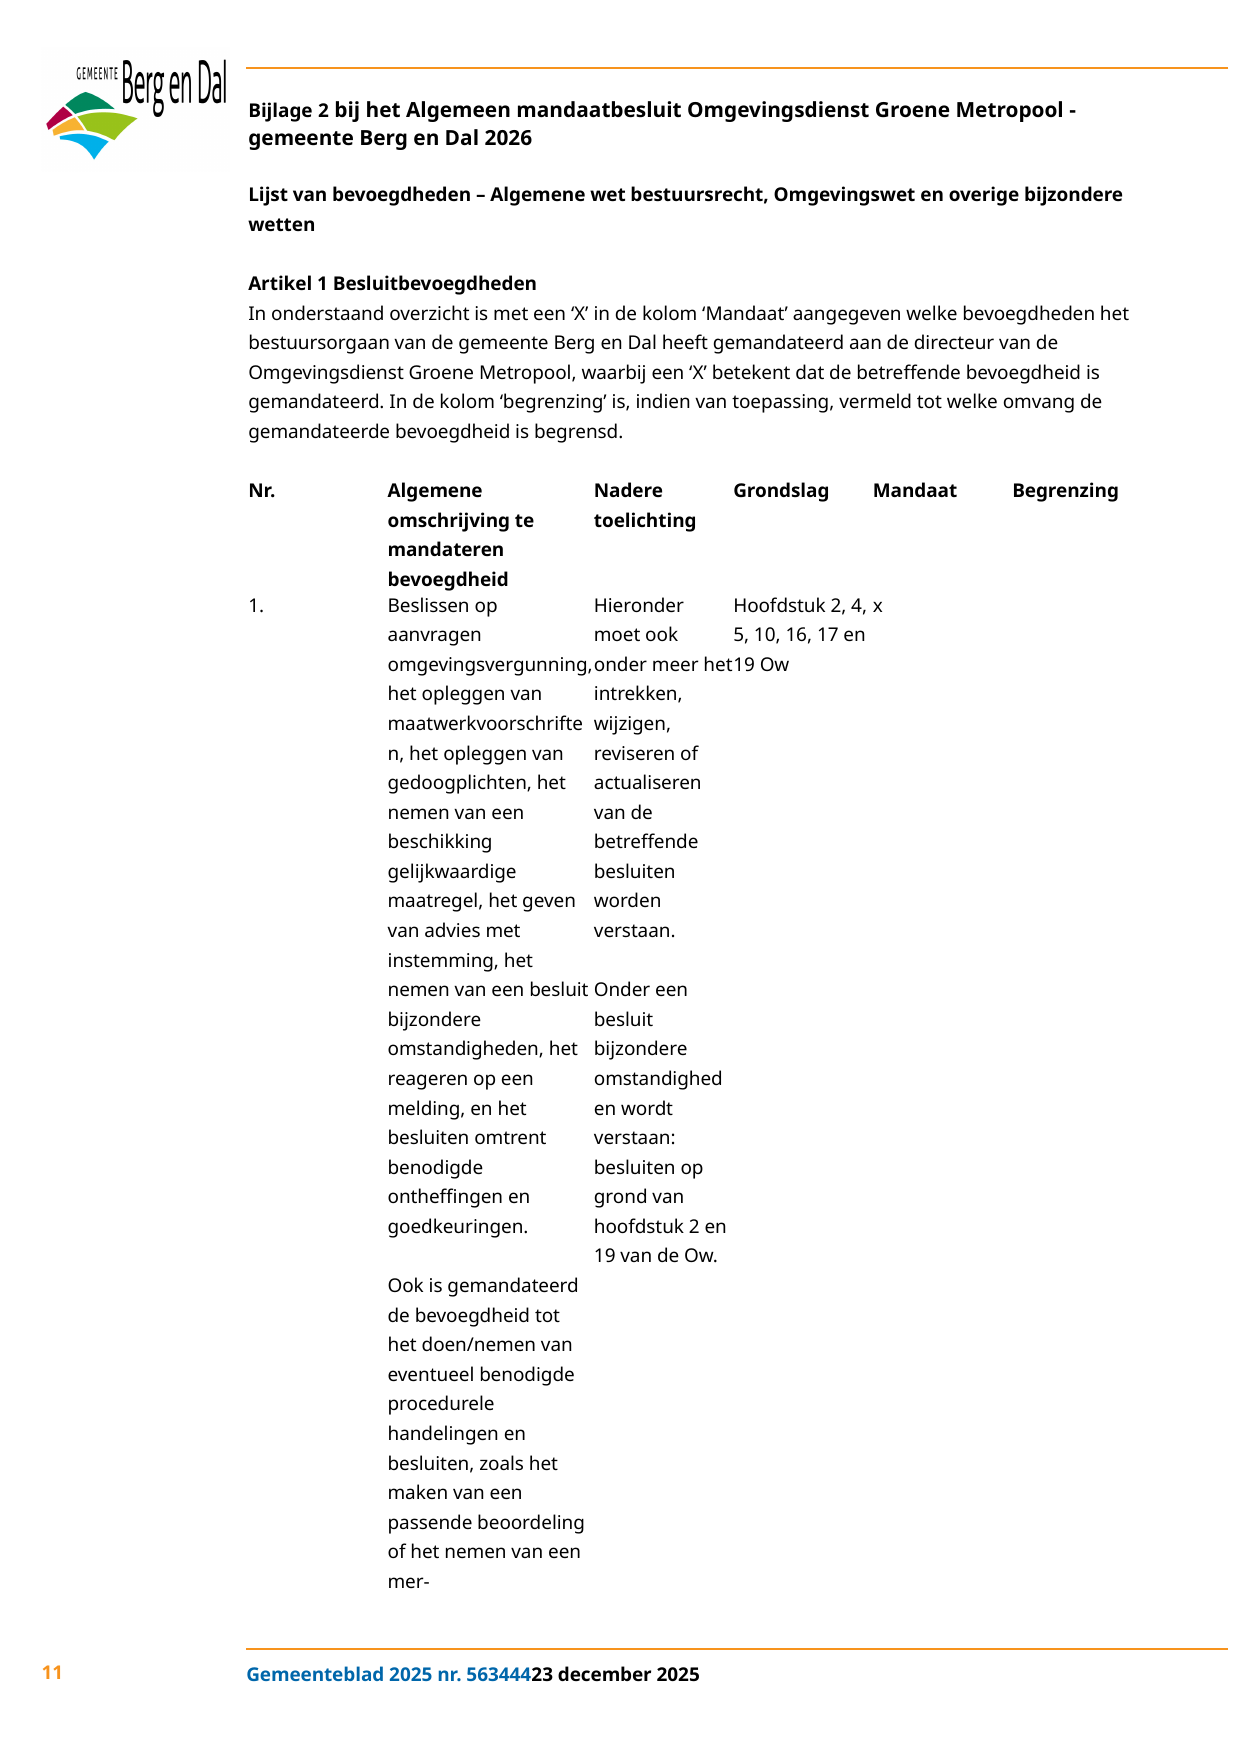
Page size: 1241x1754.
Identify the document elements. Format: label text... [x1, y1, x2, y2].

table_cell x [873, 592, 1012, 1594]
table_cell [1012, 592, 1152, 1594]
table_cell Hieronder moet ook onder meer het intrekken, wijzigen, reviseren of actualiseren van de betreffende besluiten worden verstaan. Onder een besluit bijzondere omstandigheden wordt verstaan: besluiten op grond van hoofdstuk 2 en 19 van de Ow. [594, 592, 733, 1594]
text Lijst van bevoegdheden – Algemene wet bestuursrecht, Omgevingswet en overige bijzondere wetten [248, 181, 1152, 237]
text Artikel 1 Besluitbevoegdheden [248, 270, 1152, 296]
table_cell 1. [248, 592, 387, 1594]
text Bijlage 2 bij het Algemeen mandaatbesluit Omgevingsdienst Groene Metropool -gemeente Berg en Dal 2026 [248, 95, 1152, 152]
table_cell Hoofdstuk 2, 4, 5, 10, 16, 17 en 19 Ow [733, 592, 873, 1594]
table_header Grondslag [733, 477, 873, 592]
table_header Nr. [248, 477, 387, 592]
text In onderstaand overzicht is met een ‘X’ in de kolom ‘Mandaat’ aangegeven welke bevoegdheden het bestuursorgaan van de gemeente Berg en Dal heeft gemandateerd aan de directeur van de Omgevingsdienst Groene Metropool, waarbij een ‘X’ betekent dat de betreffende bevoegdheid is gemandateerd. In de kolom ‘begrenzing’ is, indien van toepassing, vermeld tot welke omvang de gemandateerde bevoegdheid is begrensd. [248, 300, 1152, 444]
table_header Algemene omschrijving te mandateren bevoegdheid [388, 477, 594, 592]
picture [41, 47, 231, 172]
table_header Mandaat [873, 477, 1012, 592]
table_header Nadere toelichting [594, 477, 733, 592]
table_header Begrenzing [1012, 477, 1152, 592]
table_cell Beslissen op aanvragen omgevingsvergunning, het opleggen van maatwerkvoorschriften, het opleggen van gedoogplichten, het nemen van een beschikking gelijkwaardige maatregel, het geven van advies met instemming, het nemen van een besluit bijzondere omstandigheden, het reageren op een melding, en het besluiten omtrent benodigde ontheffingen en goedkeuringen. Ook is gemandateerd de bevoegdheid tot het doen/nemen van eventueel benodigde procedurele handelingen en besluiten, zoals het maken van een passende beoordeling of het nemen van een mer- [388, 592, 594, 1594]
